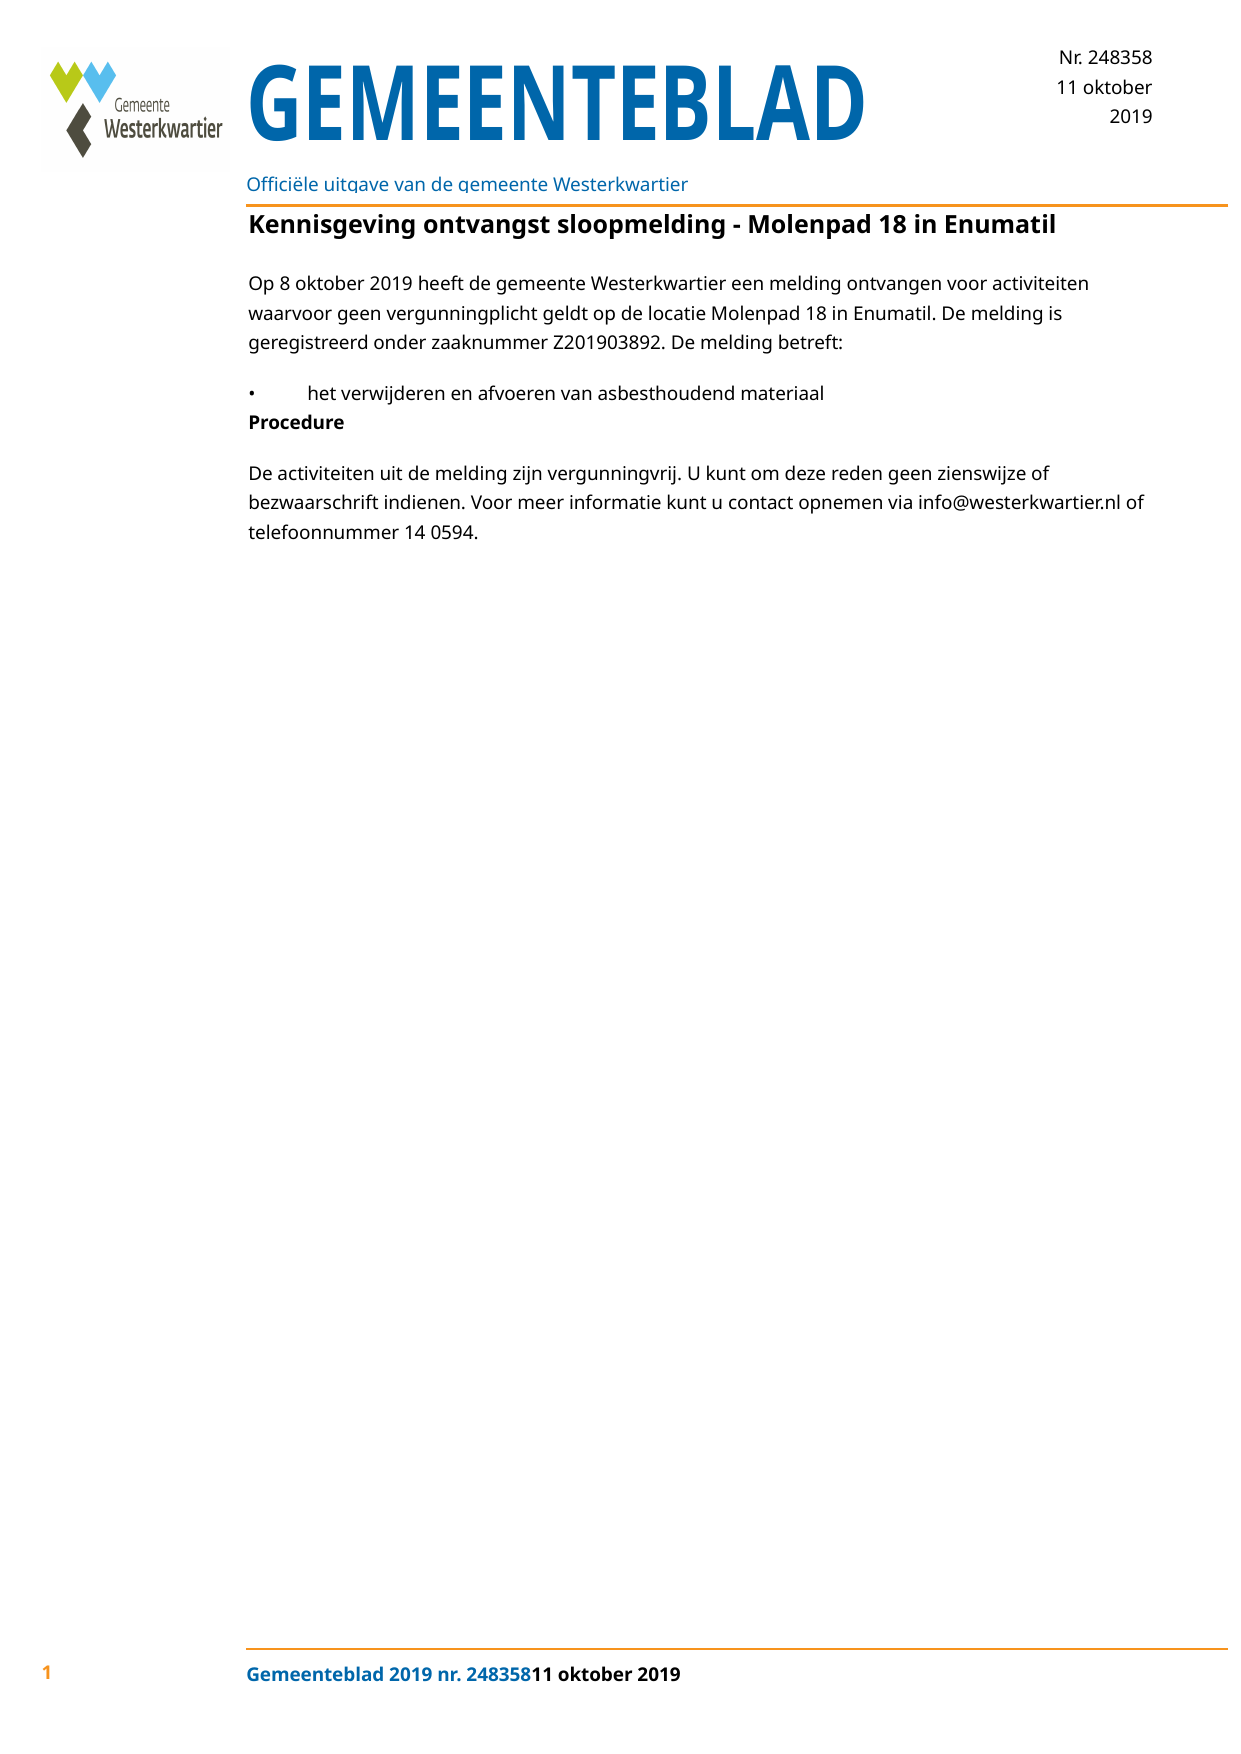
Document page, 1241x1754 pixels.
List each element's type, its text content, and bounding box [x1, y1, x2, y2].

text Procedure [248, 409, 1152, 435]
list het verwijderen en afvoeren van asbesthoudend materiaal [248, 380, 1152, 406]
picture [41, 47, 231, 172]
text Kennisgeving ontvangst sloopmelding - Molenpad 18 in Enumatil [248, 207, 1152, 241]
text De activiteiten uit de melding zijn vergunningvrij. U kunt om deze reden geen zienswijze of bezwaarschrift indienen. Voor meer informatie kunt u contact opnemen via info@westerkwartier.nl of telefoonnummer 14 0594. [248, 460, 1152, 545]
text Op 8 oktober 2019 heeft de gemeente Westerkwartier een melding ontvangen voor activiteiten waarvoor geen vergunningplicht geldt op de locatie Molenpad 18 in Enumatil. De melding is geregistreerd onder zaaknummer Z201903892. De melding betreft: [248, 270, 1152, 355]
